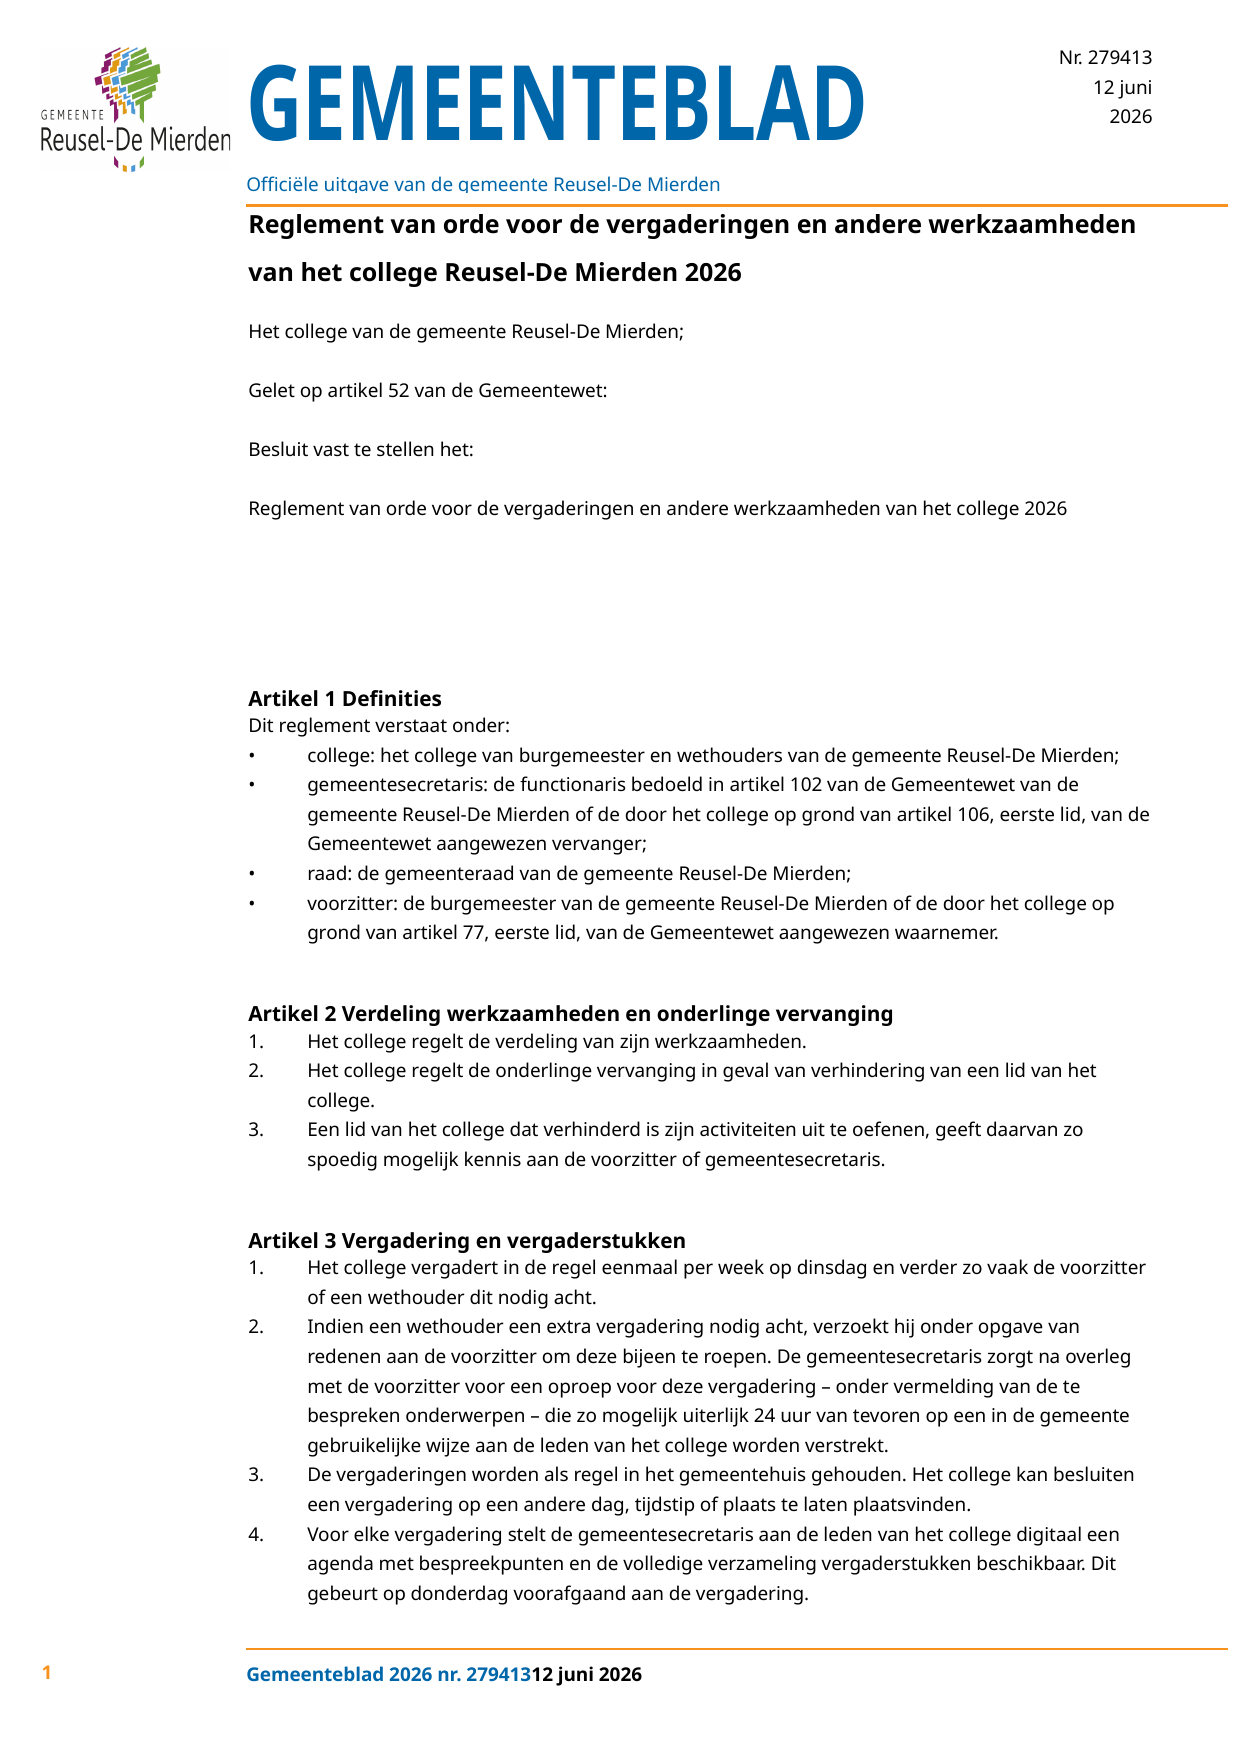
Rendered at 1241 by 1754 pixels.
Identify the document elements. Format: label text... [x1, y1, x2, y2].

list voorzitter: de burgemeester van de gemeente Reusel-De Mierden of de door het college op grond van artikel 77, eerste lid, van de Gemeentewet aangewezen waarnemer. [248, 890, 1152, 945]
text Artikel 1 Definities [248, 684, 1152, 712]
list Voor elke vergadering stelt de gemeentesecretaris aan de leden van het college digitaal een agenda met bespreekpunten en de volledige verzameling vergaderstukken beschikbaar. Dit gebeurt op donderdag voorafgaand aan de vergadering. [248, 1521, 1152, 1606]
text Het college van de gemeente Reusel-De Mierden; [248, 318, 1152, 344]
text Artikel 2 Verdeling werkzaamheden en onderlinge vervanging [248, 999, 1152, 1028]
list college: het college van burgemeester en wethouders van de gemeente Reusel-De Mierden; [248, 742, 1152, 768]
list Het college regelt de onderlinge vervanging in geval van verhindering van een lid van het college. [248, 1057, 1152, 1113]
picture [41, 47, 231, 172]
text Besluit vast te stellen het: [248, 436, 1152, 462]
list De vergaderingen worden als regel in het gemeentehuis gehouden. Het college kan besluiten een vergadering op een andere dag, tijdstip of plaats te laten plaatsvinden. [248, 1462, 1152, 1517]
list Het college regelt de verdeling van zijn werkzaamheden. [248, 1028, 1152, 1053]
list Indien een wethouder een extra vergadering nodig acht, verzoekt hij onder opgave van redenen aan de voorzitter om deze bijeen te roepen. De gemeentesecretaris zorgt na overleg met de voorzitter voor een oproep voor deze vergadering – onder vermelding van de te bespreken onderwerpen – die zo mogelijk uiterlijk 24 uur van tevoren op een in de gemeente gebruikelijke wijze aan de leden van het college worden verstrekt. [248, 1314, 1152, 1458]
list Het college vergadert in de regel eenmaal per week op dinsdag en verder zo vaak de voorzitter of een wethouder dit nodig acht. [248, 1254, 1152, 1310]
text Reglement van orde voor de vergaderingen en andere werkzaamheden van het college 2026 [248, 495, 1152, 521]
text Gelet op artikel 52 van de Gemeentewet: [248, 377, 1152, 403]
list raad: de gemeenteraad van de gemeente Reusel-De Mierden; [248, 860, 1152, 886]
text Reglement van orde voor de vergaderingen en andere werkzaamheden van het college Reusel-De Mierden 2026 [248, 207, 1152, 288]
text Dit reglement verstaat onder: [248, 712, 1152, 738]
list gemeentesecretaris: de functionaris bedoeld in artikel 102 van de Gemeentewet van de gemeente Reusel-De Mierden of de door het college op grond van artikel 106, eerste lid, van de Gemeentewet aangewezen vervanger; [248, 771, 1152, 856]
list Een lid van het college dat verhinderd is zijn activiteiten uit te oefenen, geeft daarvan zo spoedig mogelijk kennis aan de voorzitter of gemeentesecretaris. [248, 1117, 1152, 1172]
text Artikel 3 Vergadering en vergaderstukken [248, 1226, 1152, 1254]
